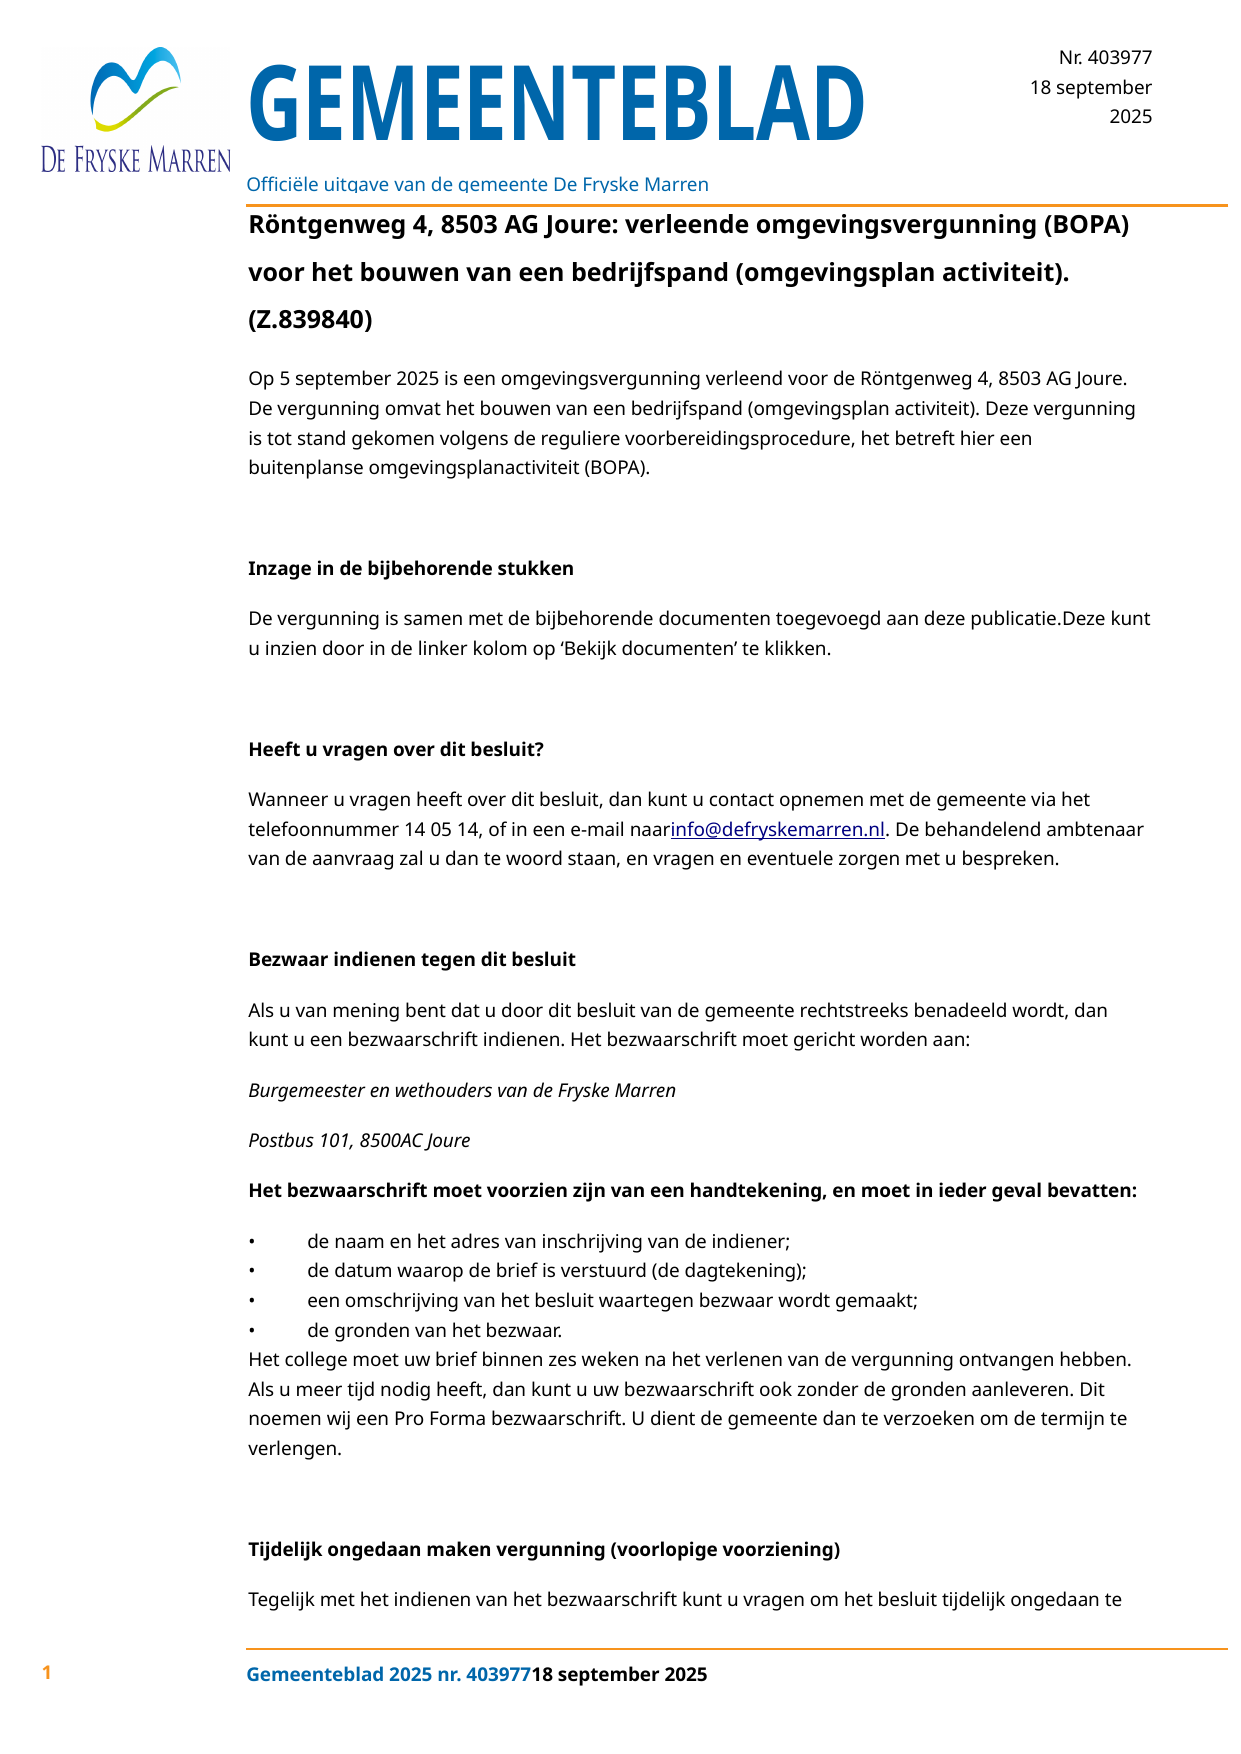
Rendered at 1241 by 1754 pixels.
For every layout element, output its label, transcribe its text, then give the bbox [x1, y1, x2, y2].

text Burgemeester en wethouders van de Fryske Marren [248, 1077, 1152, 1102]
picture [41, 47, 231, 172]
text Het college moet uw brief binnen zes weken na het verlenen van de vergunning ontvangen hebben. Als u meer tijd nodig heeft, dan kunt u uw bezwaarschrift ook zonder de gronden aanleveren. Dit noemen wij een Pro Forma bezwaarschrift. U dient de gemeente dan te verzoeken om de termijn te verlengen. [248, 1346, 1152, 1461]
list een omschrijving van het besluit waartegen bezwaar wordt gemaakt; [248, 1287, 1152, 1313]
text Als u van mening bent dat u door dit besluit van de gemeente rechtstreeks benadeeld wordt, dan kunt u een bezwaarschrift indienen. Het bezwaarschrift moet gericht worden aan: [248, 997, 1152, 1052]
list de gronden van het bezwaar. [248, 1317, 1152, 1342]
list de naam en het adres van inschrijving van de indiener; [248, 1228, 1152, 1254]
text Wanneer u vragen heeft over dit besluit, dan kunt u contact opnemen met de gemeente via het telefoonnummer 14 05 14, of in een e-mail naarinfo@defryskemarren.nl. De behandelend ambtenaar van de aanvraag zal u dan te woord staan, en vragen en eventuele zorgen met u bespreken. [248, 786, 1152, 871]
list de datum waarop de brief is verstuurd (de dagtekening); [248, 1258, 1152, 1283]
text Tijdelijk ongedaan maken vergunning (voorlopige voorziening) [248, 1536, 1152, 1562]
text De vergunning is samen met de bijbehorende documenten toegevoegd aan deze publicatie.Deze kunt u inzien door in de linker kolom op ‘Bekijk documenten’ te klikken. [248, 606, 1152, 661]
text Tegelijk met het indienen van het bezwaarschrift kunt u vragen om het besluit tijdelijk ongedaan te [248, 1586, 1152, 1612]
text Het bezwaarschrift moet voorzien zijn van een handtekening, en moet in ieder geval bevatten: [248, 1178, 1152, 1203]
text Postbus 101, 8500AC Joure [248, 1127, 1152, 1153]
text Op 5 september 2025 is een omgevingsvergunning verleend voor de Röntgenweg 4, 8503 AG Joure. De vergunning omvat het bouwen van een bedrijfspand (omgevingsplan activiteit). Deze vergunning is tot stand gekomen volgens de reguliere voorbereidingsprocedure, het betreft hier een buitenplanse omgevingsplanactiviteit (BOPA). [248, 366, 1152, 480]
text Inzage in de bijbehorende stukken [248, 555, 1152, 581]
text Bezwaar indienen tegen dit besluit [248, 946, 1152, 972]
text Röntgenweg 4, 8503 AG Joure: verleende omgevingsvergunning (BOPA) voor het bouwen van een bedrijfspand (omgevingsplan activiteit). (Z.839840) [248, 207, 1152, 336]
text Heeft u vragen over dit besluit? [248, 736, 1152, 762]
